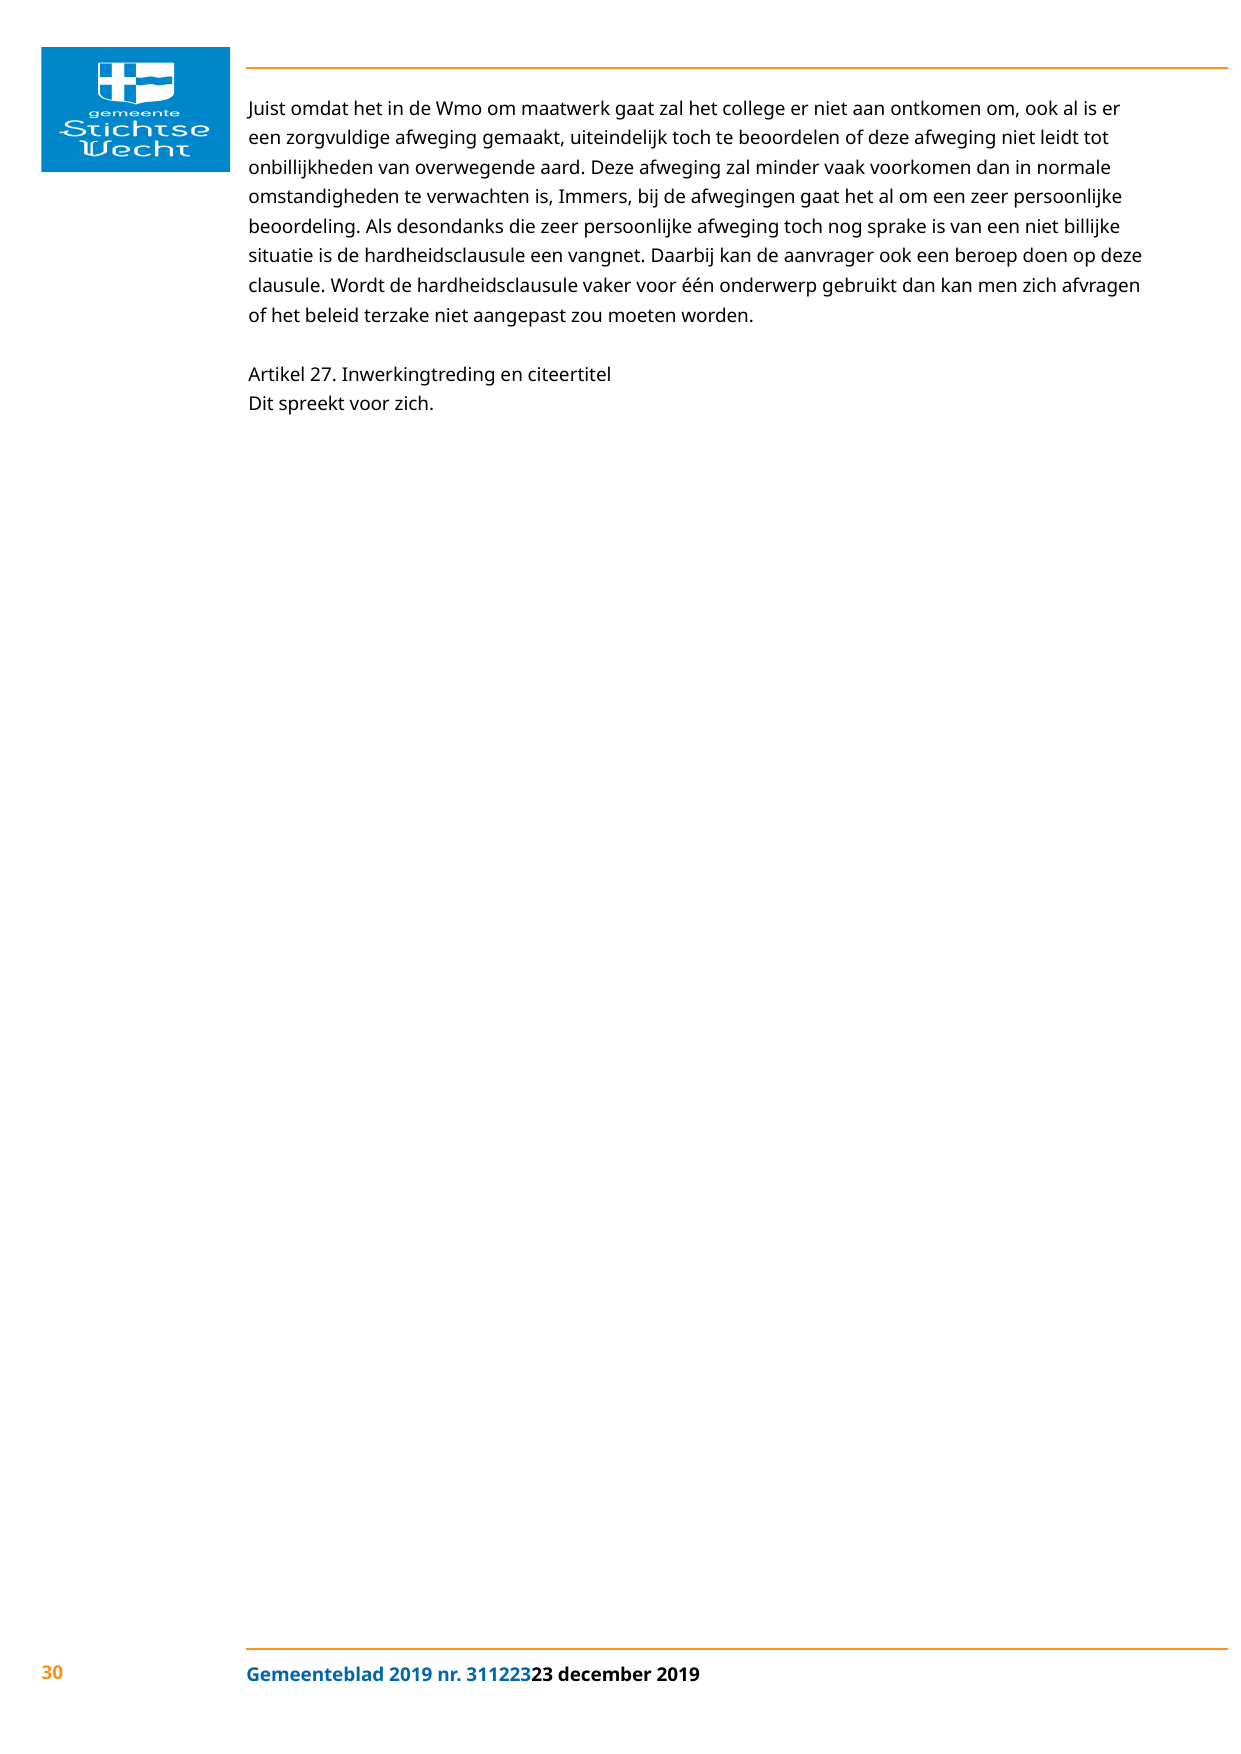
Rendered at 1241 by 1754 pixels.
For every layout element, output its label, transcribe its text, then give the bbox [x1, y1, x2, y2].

picture [99, 63, 135, 101]
text Artikel 27. Inwerkingtreding en citeertitel [248, 361, 1152, 387]
text Dit spreekt voor zich. [248, 391, 1152, 416]
picture [137, 63, 174, 103]
text Juist omdat het in de Wmo om maatwerk gaat zal het college er niet aan ontkomen om, ook al is er een zorgvuldige afweging gemaakt, uiteindelijk toch te beoordelen of deze afweging niet leidt tot onbillijkheden van overwegende aard. Deze afweging zal minder vaak voorkomen dan in normale omstandigheden te verwachten is, Immers, bij de afwegingen gaat het al om een zeer persoonlijke beoordeling. Als desondanks die zeer persoonlijke afweging toch nog sprake is van een niet billijke situatie is de hardheidsclausule een vangnet. Daarbij kan de aanvrager ook een beroep doen op deze clausule. Wordt de hardheidsclausule vaker voor één onderwerp gebruikt dan kan men zich afvragen of het beleid terzake niet aangepast zou moeten worden. [248, 95, 1152, 328]
